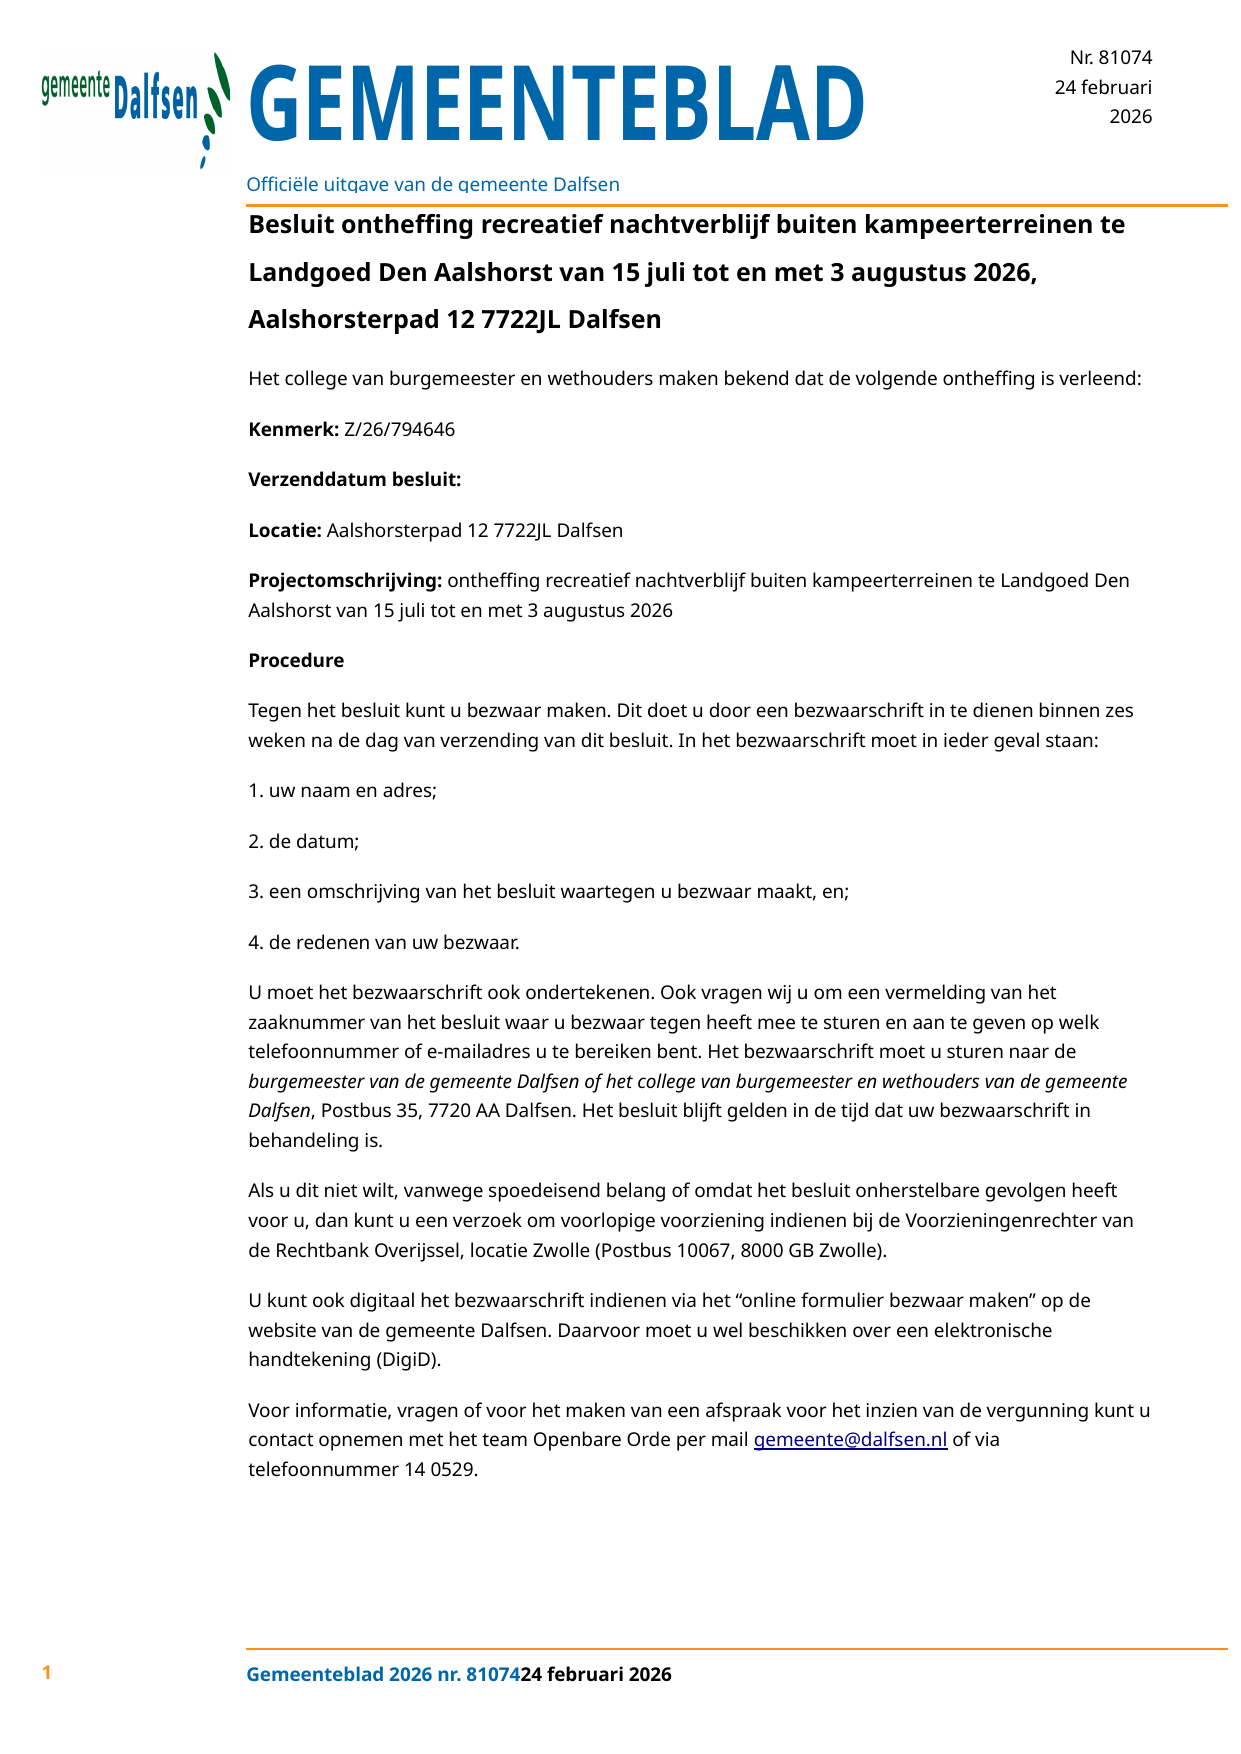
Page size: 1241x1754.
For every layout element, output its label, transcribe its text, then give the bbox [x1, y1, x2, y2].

text U kunt ook digitaal het bezwaarschrift indienen via het “online formulier bezwaar maken” op de website van de gemeente Dalfsen. Daarvoor moet u wel beschikken over een elektronische handtekening (DigiD). [248, 1287, 1152, 1372]
text Voor informatie, vragen of voor het maken van een afspraak voor het inzien van de vergunning kunt u contact opnemen met het team Openbare Orde per mail gemeente@dalfsen.nl of via telefoonnummer 14 0529. [248, 1397, 1152, 1482]
text U moet het bezwaarschrift ook ondertekenen. Ook vragen wij u om een vermelding van het zaaknummer van het besluit waar u bezwaar tegen heeft mee te sturen en aan te geven op welk telefoonnummer of e-mailadres u te bereiken bent. Het bezwaarschrift moet u sturen naar de burgemeester van de gemeente Dalfsen of het college van burgemeester en wethouders van de gemeente Dalfsen, Postbus 35, 7720 AA Dalfsen. Het besluit blijft gelden in de tijd dat uw bezwaarschrift in behandeling is. [248, 979, 1152, 1153]
text 4. de redenen van uw bezwaar. [248, 929, 1152, 954]
text 1. uw naam en adres; [248, 778, 1152, 803]
text Tegen het besluit kunt u bezwaar maken. Dit doet u door een bezwaarschrift in te dienen binnen zes weken na de dag van verzending van dit besluit. In het bezwaarschrift moet in ieder geval staan: [248, 698, 1152, 753]
text Het college van burgemeester en wethouders maken bekend dat de volgende ontheffing is verleend: [248, 366, 1152, 391]
text Locatie: Aalshorsterpad 12 7722JL Dalfsen [248, 517, 1152, 542]
text Besluit ontheffing recreatief nachtverblijf buiten kampeerterreinen te Landgoed Den Aalshorst van 15 juli tot en met 3 augustus 2026, Aalshorsterpad 12 7722JL Dalfsen [248, 207, 1152, 336]
text Kenmerk: Z/26/794646 [248, 416, 1152, 442]
picture [41, 47, 231, 172]
text Als u dit niet wilt, vanwege spoedeisend belang of omdat het besluit onherstelbare gevolgen heeft voor u, dan kunt u een verzoek om voorlopige voorziening indienen bij de Voorzieningenrechter van de Rechtbank Overijssel, locatie Zwolle (Postbus 10067, 8000 GB Zwolle). [248, 1178, 1152, 1262]
text 2. de datum; [248, 828, 1152, 854]
text Procedure [248, 647, 1152, 673]
text Projectomschrijving: ontheffing recreatief nachtverblijf buiten kampeerterreinen te Landgoed Den Aalshorst van 15 juli tot en met 3 augustus 2026 [248, 567, 1152, 622]
text Verzenddatum besluit: [248, 466, 1152, 492]
text 3. een omschrijving van het besluit waartegen u bezwaar maakt, en; [248, 878, 1152, 904]
